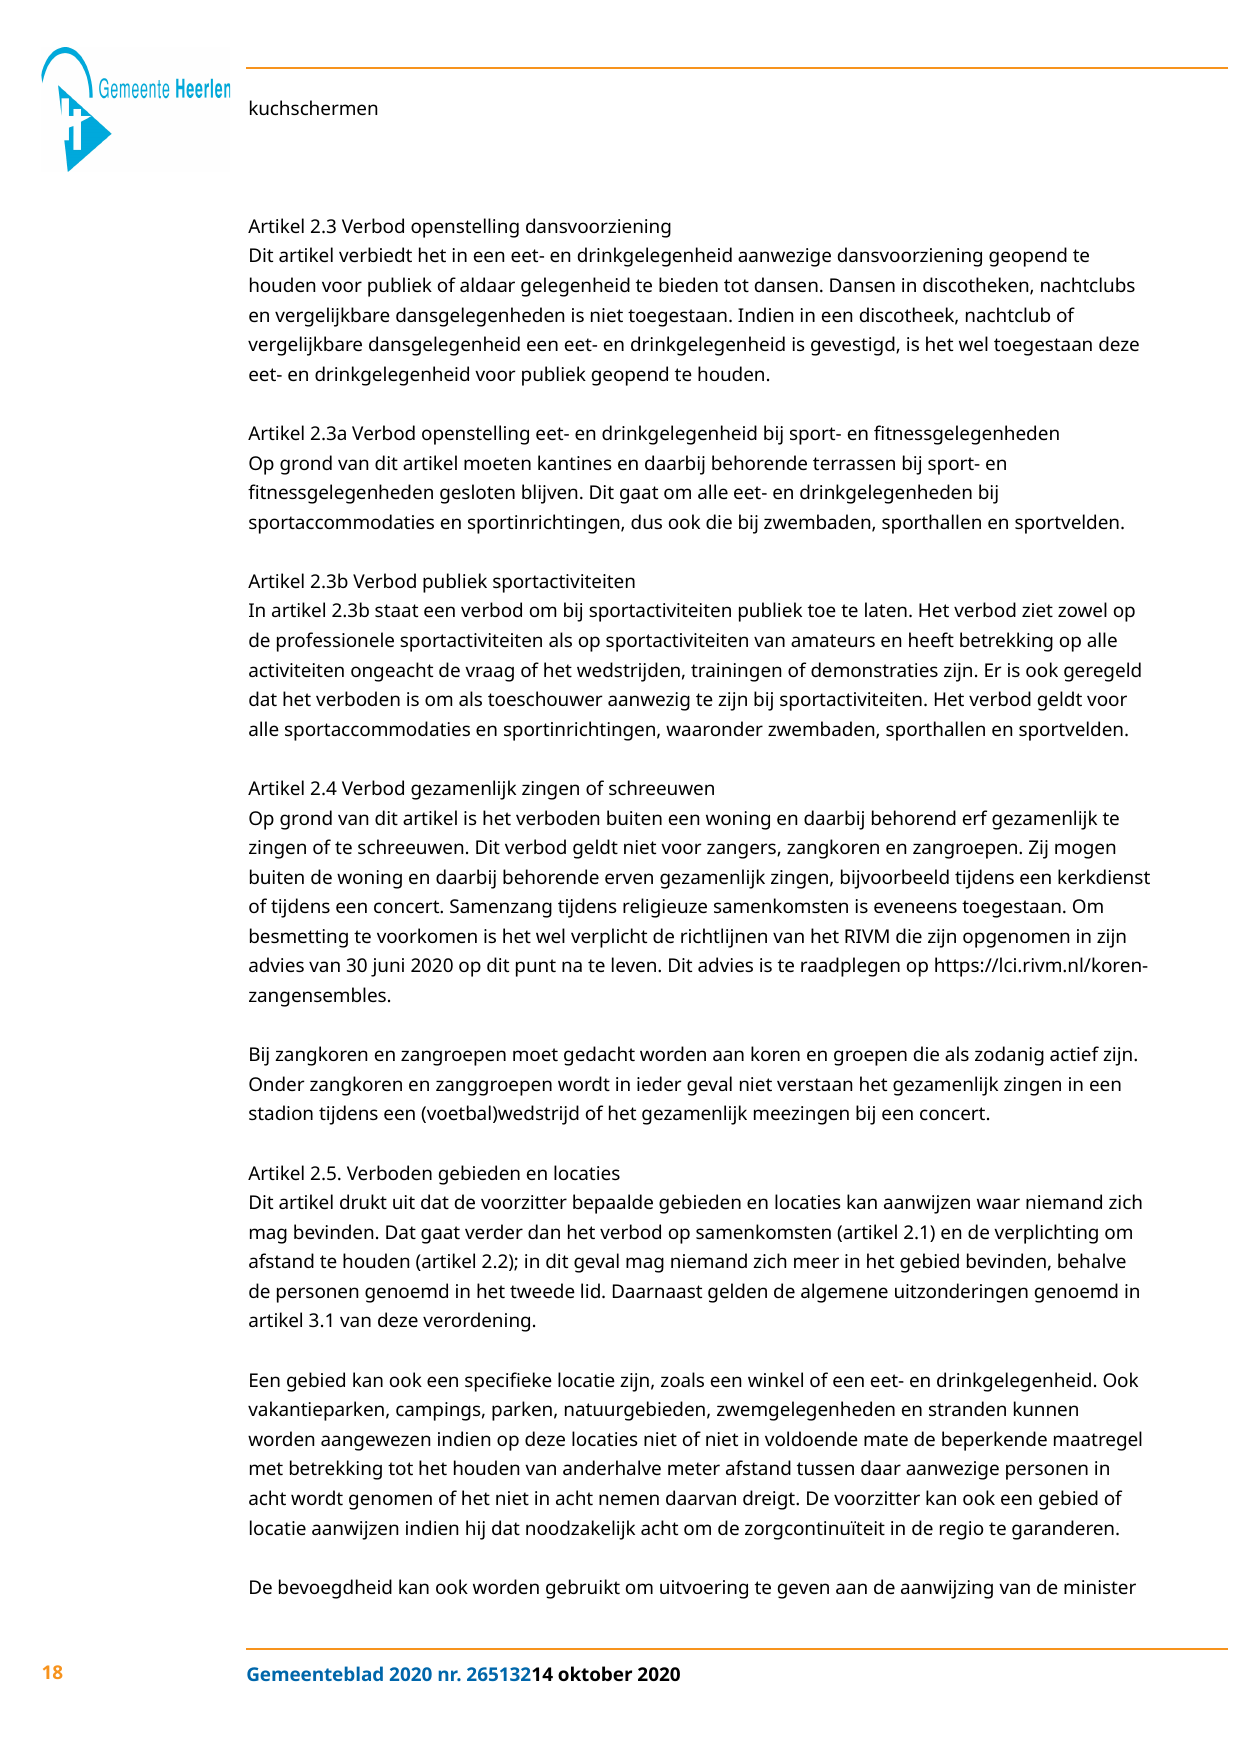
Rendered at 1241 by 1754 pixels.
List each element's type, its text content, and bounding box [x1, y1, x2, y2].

text Artikel 2.3a Verbod openstelling eet- en drinkgelegenheid bij sport- en fitnessgelegenheden [248, 420, 1152, 446]
text Dit artikel verbiedt het in een eet- en drinkgelegenheid aanwezige dansvoorziening geopend te houden voor publiek of aldaar gelegenheid te bieden tot dansen. Dansen in discotheken, nachtclubs en vergelijkbare dansgelegenheden is niet toegestaan. Indien in een discotheek, nachtclub of vergelijkbare dansgelegenheid een eet- en drinkgelegenheid is gevestigd, is het wel toegestaan deze eet- en drinkgelegenheid voor publiek geopend te houden. [248, 243, 1152, 387]
text Bij zangkoren en zangroepen moet gedacht worden aan koren en groepen die als zodanig actief zijn. Onder zangkoren en zanggroepen wordt in ieder geval niet verstaan het gezamenlijk zingen in een stadion tijdens een (voetbal)wedstrijd of het gezamenlijk meezingen bij een concert. [248, 1041, 1152, 1126]
text De bevoegdheid kan ook worden gebruikt om uitvoering te geven aan de aanwijzing van de minister [248, 1574, 1152, 1600]
text Artikel 2.3 Verbod openstelling dansvoorziening [248, 213, 1152, 239]
text Artikel 2.3b Verbod publiek sportactiviteiten [248, 568, 1152, 594]
text Op grond van dit artikel moeten kantines en daarbij behorende terrassen bij sport- en fitnessgelegenheden gesloten blijven. Dit gaat om alle eet- en drinkgelegenheden bij sportaccommodaties en sportinrichtingen, dus ook die bij zwembaden, sporthallen en sportvelden. [248, 450, 1152, 535]
text Artikel 2.4 Verbod gezamenlijk zingen of schreeuwen [248, 775, 1152, 801]
text Artikel 2.5. Verboden gebieden en locaties [248, 1160, 1152, 1186]
text Dit artikel drukt uit dat de voorzitter bepaalde gebieden en locaties kan aanwijzen waar niemand zich mag bevinden. Dat gaat verder dan het verbod op samenkomsten (artikel 2.1) en de verplichting om afstand te houden (artikel 2.2); in dit geval mag niemand zich meer in het gebied bevinden, behalve de personen genoemd in het tweede lid. Daarnaast gelden de algemene uitzonderingen genoemd in artikel 3.1 van deze verordening. [248, 1189, 1152, 1333]
picture [41, 47, 231, 172]
text Een gebied kan ook een specifieke locatie zijn, zoals een winkel of een eet- en drinkgelegenheid. Ook vakantieparken, campings, parken, natuurgebieden, zwemgelegenheden en stranden kunnen worden aangewezen indien op deze locaties niet of niet in voldoende mate de beperkende maatregel met betrekking tot het houden van anderhalve meter afstand tussen daar aanwezige personen in acht wordt genomen of het niet in acht nemen daarvan dreigt. De voorzitter kan ook een gebied of locatie aanwijzen indien hij dat noodzakelijk acht om de zorgcontinuïteit in de regio te garanderen. [248, 1367, 1152, 1541]
text Op grond van dit artikel is het verboden buiten een woning en daarbij behorend erf gezamenlijk te zingen of te schreeuwen. Dit verbod geldt niet voor zangers, zangkoren en zangroepen. Zij mogen buiten de woning en daarbij behorende erven gezamenlijk zingen, bijvoorbeeld tijdens een kerkdienst of tijdens een concert. Samenzang tijdens religieuze samenkomsten is eveneens toegestaan. Om besmetting te voorkomen is het wel verplicht de richtlijnen van het RIVM die zijn opgenomen in zijn advies van 30 juni 2020 op dit punt na te leven. Dit advies is te raadplegen op https://lci.rivm.nl/koren-zangensembles. [248, 805, 1152, 1008]
text In artikel 2.3b staat een verbod om bij sportactiviteiten publiek toe te laten. Het verbod ziet zowel op de professionele sportactiviteiten als op sportactiviteiten van amateurs en heeft betrekking op alle activiteiten ongeacht de vraag of het wedstrijden, trainingen of demonstraties zijn. Er is ook geregeld dat het verboden is om als toeschouwer aanwezig te zijn bij sportactiviteiten. Het verbod geldt voor alle sportaccommodaties en sportinrichtingen, waaronder zwembaden, sporthallen en sportvelden. [248, 598, 1152, 742]
text kuchschermen [248, 95, 1152, 121]
picture [41, 47, 59, 70]
